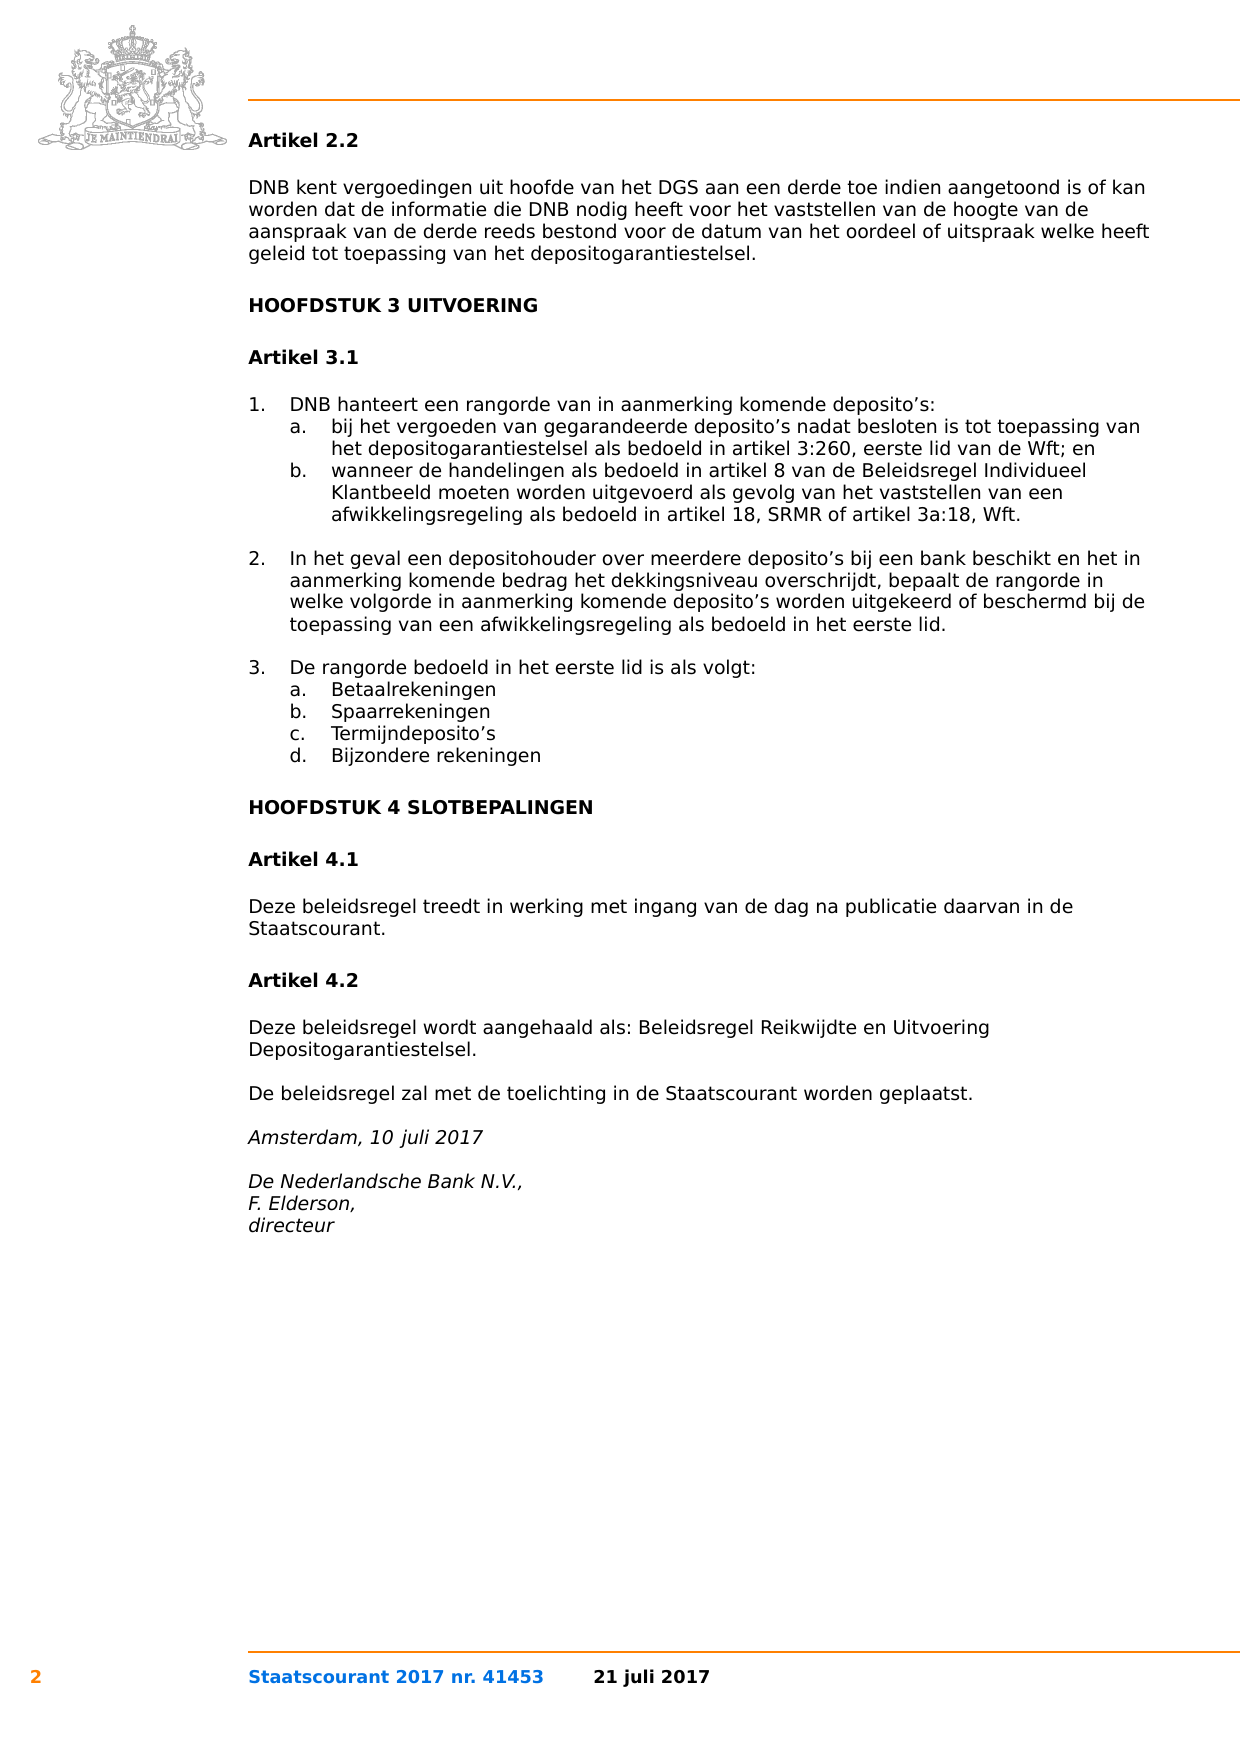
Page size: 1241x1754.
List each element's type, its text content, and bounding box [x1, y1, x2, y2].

subtitle HOOFDSTUK 4 SLOTBEPALINGEN [248, 797, 1163, 819]
text Deze beleidsregel treedt in werking met ingang van de dag na publicatie daarvan in de Staatscourant. [248, 896, 1163, 940]
subtitle Artikel 4.1 [248, 849, 1163, 871]
text 2. In het geval een depositohouder over meerdere deposito’s bij een bank beschikt en het in aanmerking komende bedrag het dekkingsniveau overschrijdt, bepaalt de rangorde in welke volgorde in aanmerking komende deposito’s worden uitgekeerd of beschermd bij de toepassing van een afwikkelingsregeling als bedoeld in het eerste lid. [248, 547, 1163, 635]
text c. Termijndeposito’s [289, 723, 1163, 745]
picture [38, 25, 227, 150]
subtitle Artikel 2.2 [248, 130, 1163, 152]
text d. Bijzondere rekeningen [289, 745, 1163, 767]
text De beleidsregel zal met de toelichting in de Staatscourant worden geplaatst. [248, 1083, 1163, 1105]
text 3. De rangorde bedoeld in het eerste lid is als volgt: [248, 657, 1163, 679]
text 1. DNB hanteert een rangorde van in aanmerking komende deposito’s: [248, 394, 1163, 416]
subtitle Artikel 4.2 [248, 970, 1163, 992]
text b. wanneer de handelingen als bedoeld in artikel 8 van de Beleidsregel Individueel Klantbeeld moeten worden uitgevoerd als gevolg van het vaststellen van een afwikkelingsregeling als bedoeld in artikel 18, SRMR of artikel 3a:18, Wft. [289, 460, 1163, 526]
text Amsterdam, 10 juli 2017 [248, 1127, 1163, 1149]
text DNB kent vergoedingen uit hoofde van het DGS aan een derde toe indien aangetoond is of kan worden dat de informatie die DNB nodig heeft voor het vaststellen van de hoogte van de aanspraak van de derde reeds bestond voor de datum van het oordeel of uitspraak welke heeft geleid tot toepassing van het depositogarantiestelsel. [248, 177, 1163, 265]
text a. bij het vergoeden van gegarandeerde deposito’s nadat besloten is tot toepassing van het depositogarantiestelsel als bedoeld in artikel 3:260, eerste lid van de Wft; en [289, 416, 1163, 460]
text De Nederlandsche Bank N.V., F. Elderson, directeur [248, 1171, 1163, 1237]
text a. Betaalrekeningen [289, 679, 1163, 701]
subtitle Artikel 3.1 [248, 347, 1163, 369]
text Deze beleidsregel wordt aangehaald als: Beleidsregel Reikwijdte en Uitvoering Depositogarantiestelsel. [248, 1017, 1163, 1061]
text b. Spaarrekeningen [289, 701, 1163, 723]
subtitle HOOFDSTUK 3 UITVOERING [248, 295, 1163, 317]
